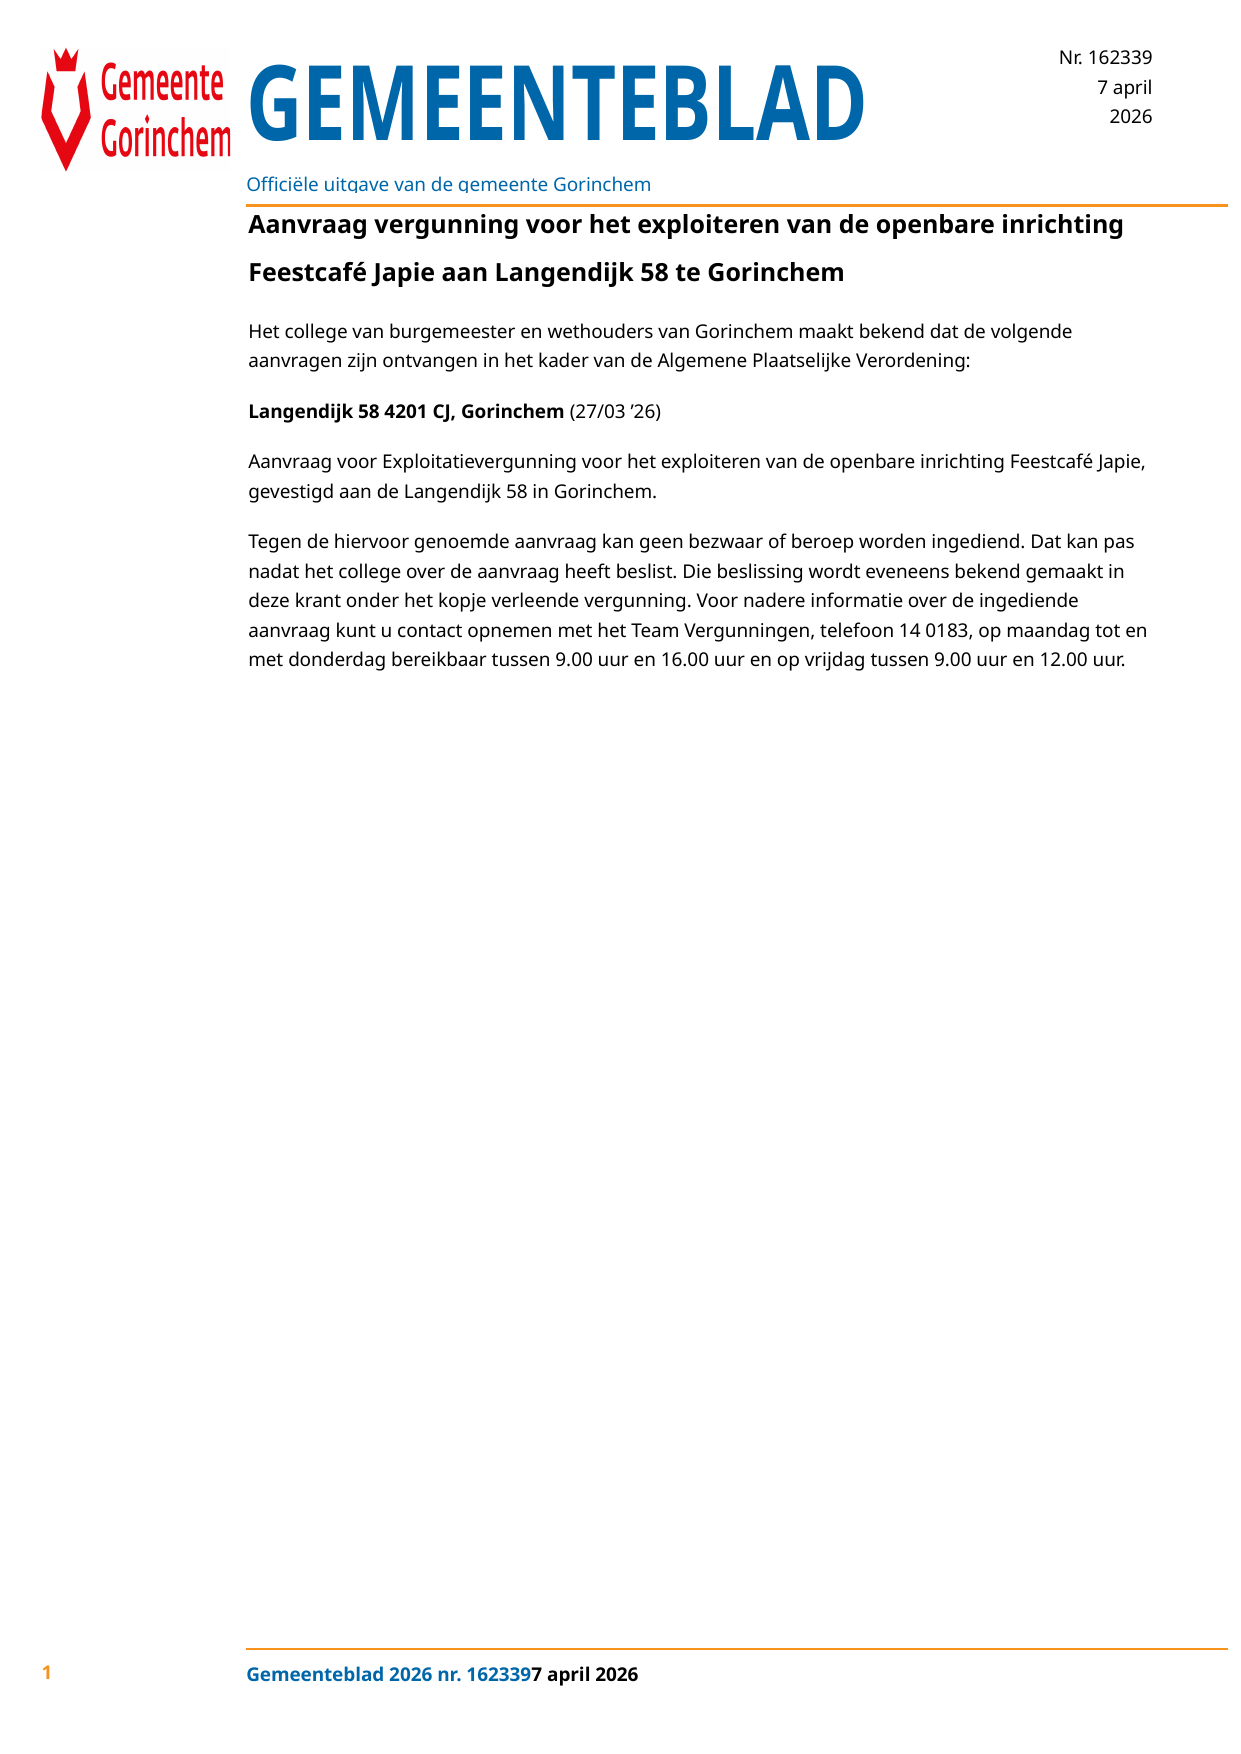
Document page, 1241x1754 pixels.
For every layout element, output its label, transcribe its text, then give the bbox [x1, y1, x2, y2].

text Langendijk 58 4201 CJ, Gorinchem (27/03 ’26) [248, 398, 1152, 424]
text Aanvraag voor Exploitatievergunning voor het exploiteren van de openbare inrichting Feestcafé Japie, gevestigd aan de Langendijk 58 in Gorinchem. [248, 448, 1152, 504]
text Tegen de hiervoor genoemde aanvraag kan geen bezwaar of beroep worden ingediend. Dat kan pas nadat het college over de aanvraag heeft beslist. Die beslissing wordt eveneens bekend gemaakt in deze krant onder het kopje verleende vergunning. Voor nadere informatie over de ingediende aanvraag kunt u contact opnemen met het Team Vergunningen, telefoon 14 0183, op maandag tot en met donderdag bereikbaar tussen 9.00 uur en 16.00 uur en op vrijdag tussen 9.00 uur en 12.00 uur. [248, 528, 1152, 672]
text Het college van burgemeester en wethouders van Gorinchem maakt bekend dat de volgende aanvragen zijn ontvangen in het kader van de Algemene Plaatselijke Verordening: [248, 318, 1152, 373]
picture [41, 47, 231, 172]
text Aanvraag vergunning voor het exploiteren van de openbare inrichting Feestcafé Japie aan Langendijk 58 te Gorinchem [248, 207, 1152, 288]
